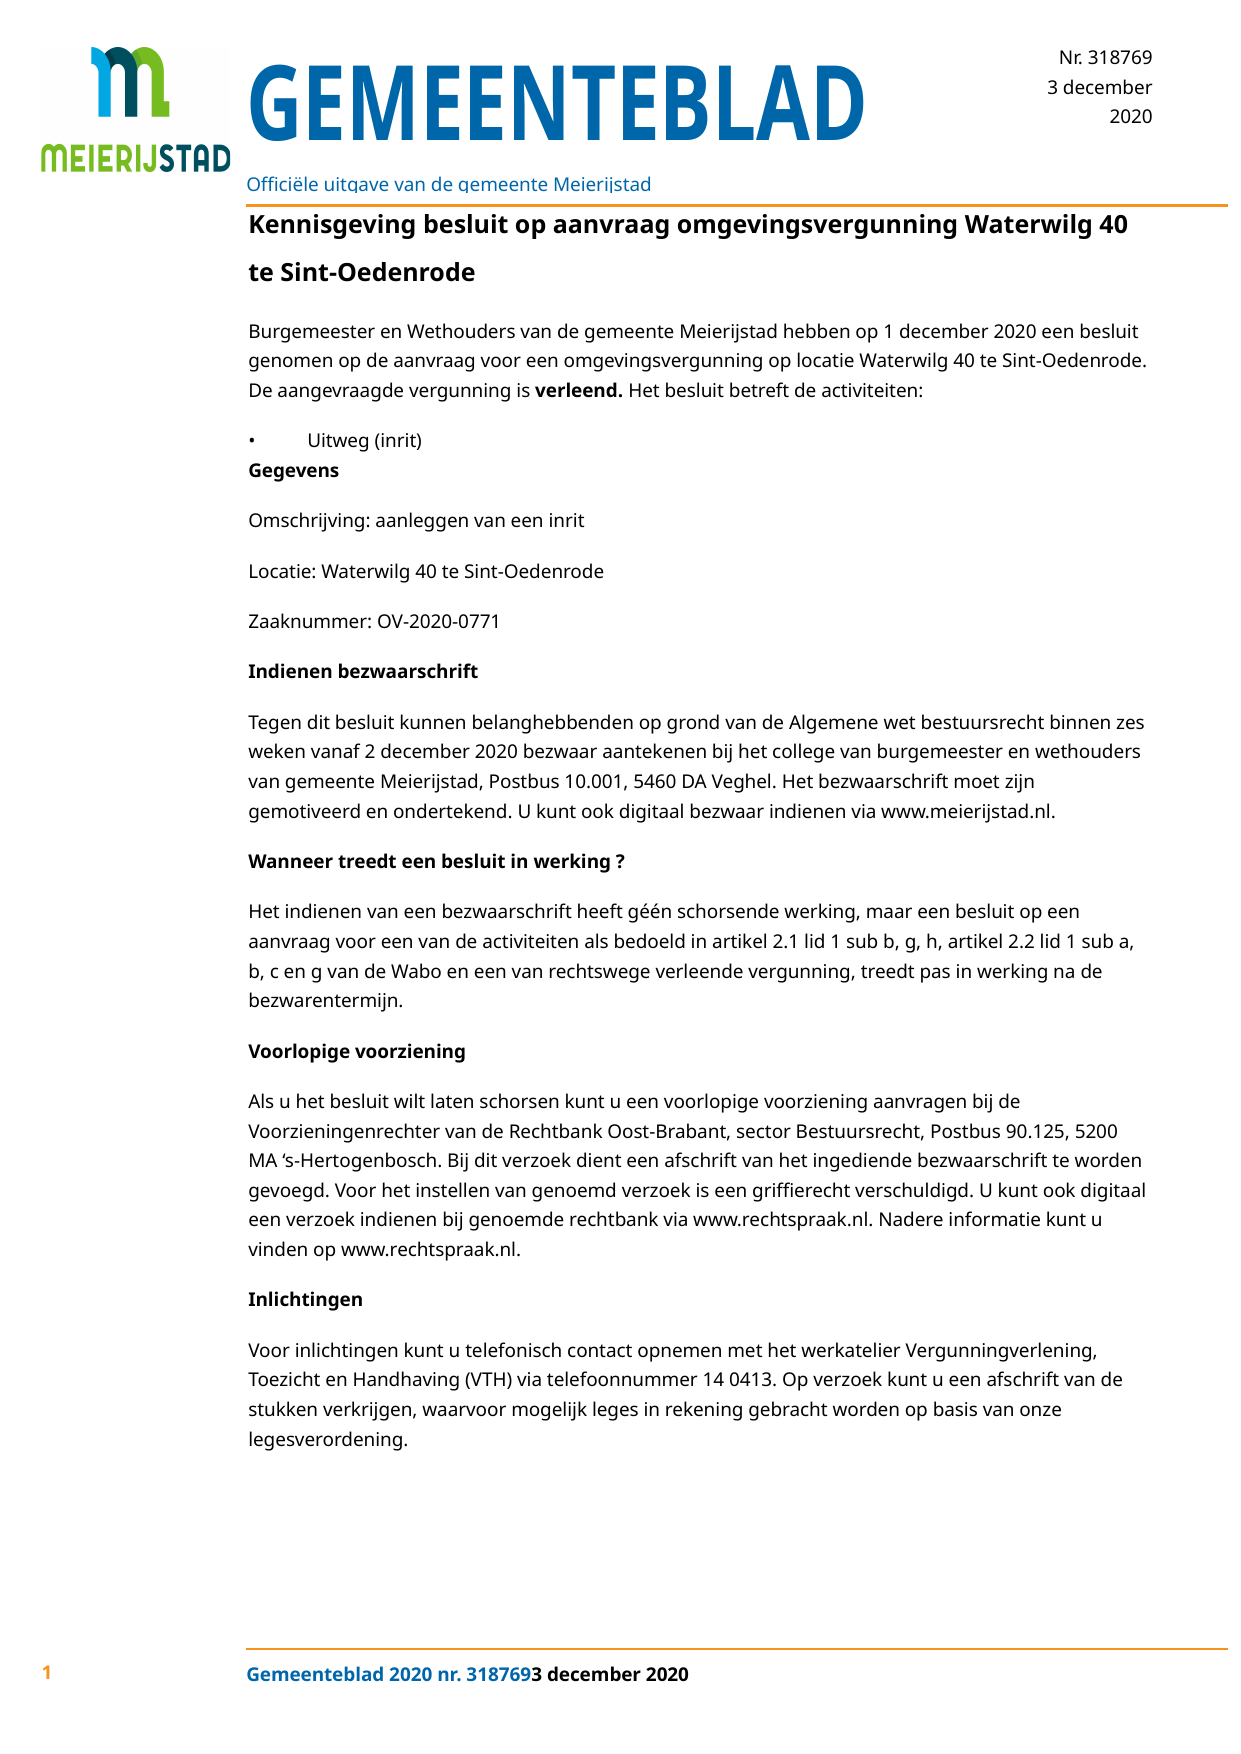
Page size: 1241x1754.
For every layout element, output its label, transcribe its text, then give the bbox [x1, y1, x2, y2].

text Kennisgeving besluit op aanvraag omgevingsvergunning Waterwilg 40 te Sint-Oedenrode [248, 207, 1152, 288]
list Uitweg (inrit) [248, 427, 1152, 453]
text Voorlopige voorziening [248, 1038, 1152, 1064]
text Het indienen van een bezwaarschrift heeft géén schorsende werking, maar een besluit op een aanvraag voor een van de activiteiten als bedoeld in artikel 2.1 lid 1 sub b, g, h, artikel 2.2 lid 1 sub a, b, c en g van de Wabo en een van rechtswege verleende vergunning, treedt pas in werking na de bezwarentermijn. [248, 899, 1152, 1013]
picture [41, 47, 231, 172]
text Indienen bezwaarschrift [248, 659, 1152, 684]
text Inlichtingen [248, 1287, 1152, 1312]
text Gegevens [248, 457, 1152, 483]
text Burgemeester en Wethouders van de gemeente Meierijstad hebben op 1 december 2020 een besluit genomen op de aanvraag voor een omgevingsvergunning op locatie Waterwilg 40 te Sint-Oedenrode. De aangevraagde vergunning is verleend. Het besluit betreft de activiteiten: [248, 318, 1152, 403]
text Wanneer treedt een besluit in werking ? [248, 848, 1152, 874]
text Voor inlichtingen kunt u telefonisch contact opnemen met het werkatelier Vergunningverlening, Toezicht en Handhaving (VTH) via telefoonnummer 14 0413. Op verzoek kunt u een afschrift van de stukken verkrijgen, waarvoor mogelijk leges in rekening gebracht worden op basis van onze legesverordening. [248, 1337, 1152, 1452]
text Tegen dit besluit kunnen belanghebbenden op grond van de Algemene wet bestuursrecht binnen zes weken vanaf 2 december 2020 bezwaar aantekenen bij het college van burgemeester en wethouders van gemeente Meierijstad, Postbus 10.001, 5460 DA Veghel. Het bezwaarschrift moet zijn gemotiveerd en ondertekend. U kunt ook digitaal bezwaar indienen via www.meierijstad.nl. [248, 709, 1152, 824]
text Omschrijving: aanleggen van een inrit [248, 507, 1152, 533]
text Als u het besluit wilt laten schorsen kunt u een voorlopige voorziening aanvragen bij de Voorzieningenrechter van de Rechtbank Oost-Brabant, sector Bestuursrecht, Postbus 90.125, 5200 MA ‘s-Hertogenbosch. Bij dit verzoek dient een afschrift van het ingediende bezwaarschrift te worden gevoegd. Voor het instellen van genoemd verzoek is een griffierecht verschuldigd. U kunt ook digitaal een verzoek indienen bij genoemde rechtbank via www.rechtspraak.nl. Nadere informatie kunt u vinden op www.rechtspraak.nl. [248, 1088, 1152, 1262]
text Zaaknummer: OV-2020-0771 [248, 608, 1152, 634]
text Locatie: Waterwilg 40 te Sint-Oedenrode [248, 558, 1152, 584]
